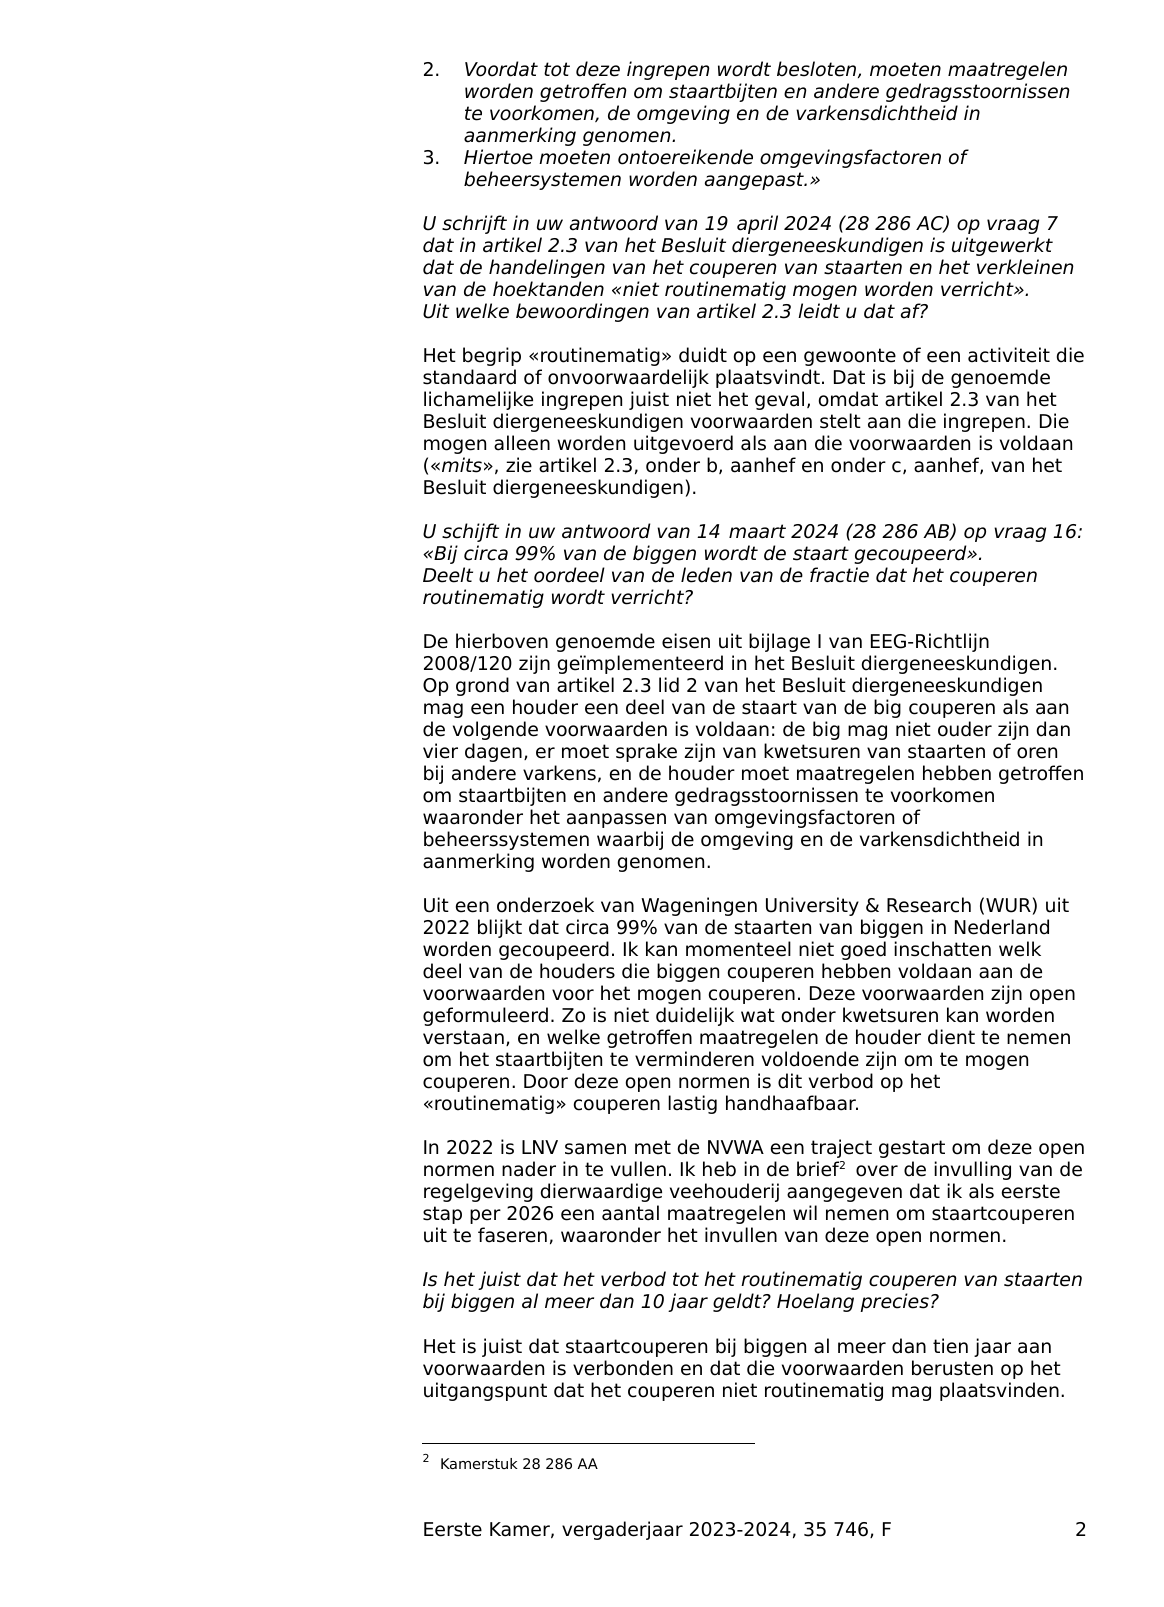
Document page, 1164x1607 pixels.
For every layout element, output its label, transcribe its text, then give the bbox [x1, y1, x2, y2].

text Het is juist dat staartcouperen bij biggen al meer dan tien jaar aan voorwaarden is verbonden en dat die voorwaarden berusten op het uitgangspunt dat het couperen niet routinematig mag plaatsvinden. [422, 1336, 1087, 1401]
text Uit welke bewoordingen van artikel 2.3 leidt u dat af? [422, 301, 1087, 323]
text 2. Voordat tot deze ingrepen wordt besloten, moeten maatregelen worden getroffen om staartbijten en andere gedragsstoornissen te voorkomen, de omgeving en de varkensdichtheid in aanmerking genomen. [422, 59, 1087, 147]
text Is het juist dat het verbod tot het routinematig couperen van staarten bij biggen al meer dan 10 jaar geldt? Hoelang precies? [422, 1269, 1087, 1313]
text Kamerstuk 28 286 AA [422, 1452, 1087, 1474]
text 3. Hiertoe moeten ontoereikende omgevingsfactoren of beheersystemen worden aangepast.» [422, 147, 1087, 191]
text Uit een onderzoek van Wageningen University & Research (WUR) uit 2022 blijkt dat circa 99% van de staarten van biggen in Nederland worden gecoupeerd. Ik kan momenteel niet goed inschatten welk deel van de houders die biggen couperen hebben voldaan aan de voorwaarden voor het mogen couperen. Deze voorwaarden zijn open geformuleerd. Zo is niet duidelijk wat onder kwetsuren kan worden verstaan, en welke getroffen maatregelen de houder dient te nemen om het staartbijten te verminderen voldoende zijn om te mogen couperen. Door deze open normen is dit verbod op het «routinematig» couperen lastig handhaafbaar. [422, 895, 1087, 1115]
text U schijft in uw antwoord van 14 maart 2024 (28 286 AB) op vraag 16: «Bij circa 99% van de biggen wordt de staart gecoupeerd». [422, 521, 1087, 565]
text De hierboven genoemde eisen uit bijlage I van EEG-Richtlijn 2008/120 zijn geïmplementeerd in het Besluit diergeneeskundigen. Op grond van artikel 2.3 lid 2 van het Besluit diergeneeskundigen mag een houder een deel van de staart van de big couperen als aan de volgende voorwaarden is voldaan: de big mag niet ouder zijn dan vier dagen, er moet sprake zijn van kwetsuren van staarten of oren bij andere varkens, en de houder moet maatregelen hebben getroffen om staartbijten en andere gedragsstoornissen te voorkomen waaronder het aanpassen van omgevingsfactoren of beheerssystemen waarbij de omgeving en de varkensdichtheid in aanmerking worden genomen. [422, 631, 1087, 873]
text Het begrip «routinematig» duidt op een gewoonte of een activiteit die standaard of onvoorwaardelijk plaatsvindt. Dat is bij de genoemde lichamelijke ingrepen juist niet het geval, omdat artikel 2.3 van het Besluit diergeneeskundigen voorwaarden stelt aan die ingrepen. Die mogen alleen worden uitgevoerd als aan die voorwaarden is voldaan («mits», zie artikel 2.3, onder b, aanhef en onder c, aanhef, van het Besluit diergeneeskundigen). [422, 345, 1087, 499]
text In 2022 is LNV samen met de NVWA een traject gestart om deze open normen nader in te vullen. Ik heb in de brief over de invulling van de regelgeving dierwaardige veehouderij aangegeven dat ik als eerste stap per 2026 een aantal maatregelen wil nemen om staartcouperen uit te faseren, waaronder het invullen van deze open normen. [422, 1137, 1087, 1247]
text Deelt u het oordeel van de leden van de fractie dat het couperen routinematig wordt verricht? [422, 565, 1087, 609]
text U schrijft in uw antwoord van 19 april 2024 (28 286 AC) op vraag 7 dat in artikel 2.3 van het Besluit diergeneeskundigen is uitgewerkt dat de handelingen van het couperen van staarten en het verkleinen van de hoektanden «niet routinematig mogen worden verricht». [422, 213, 1087, 301]
